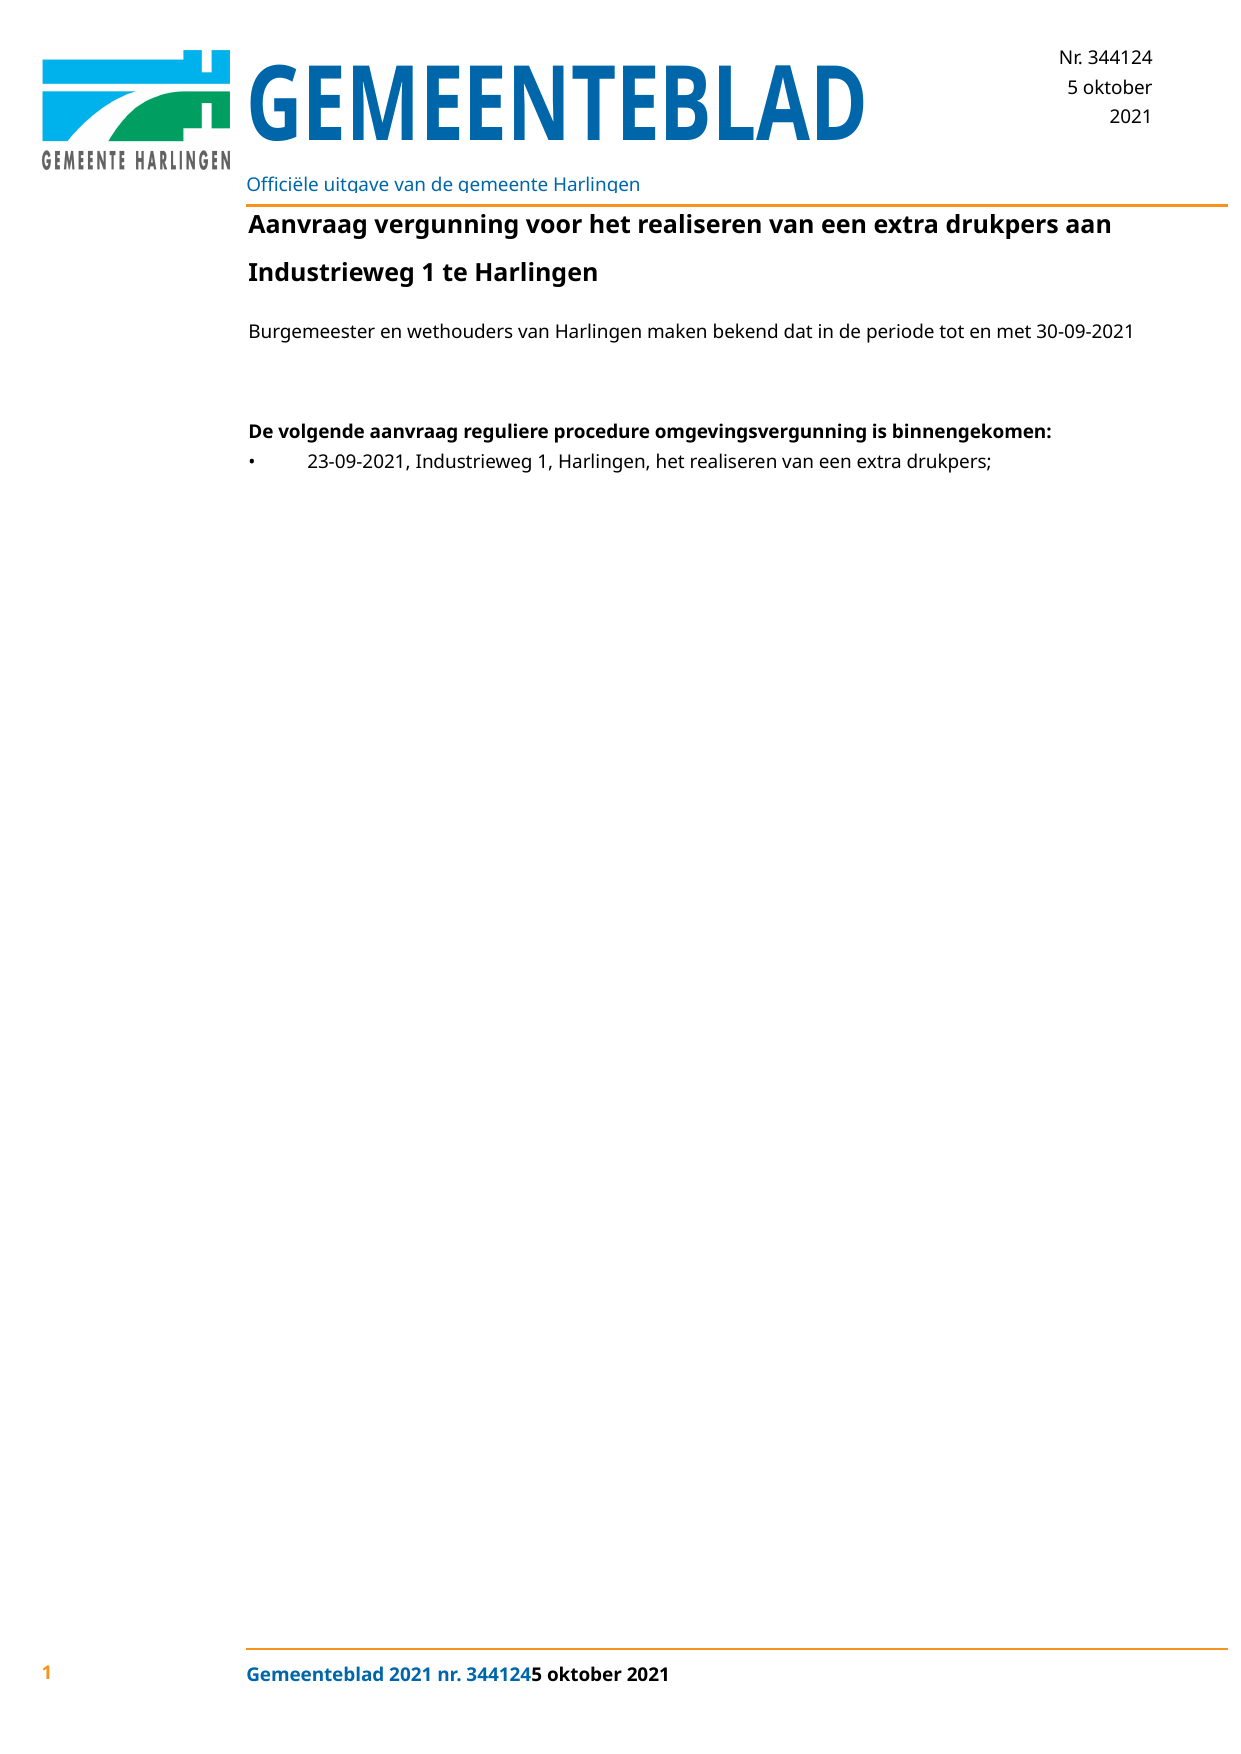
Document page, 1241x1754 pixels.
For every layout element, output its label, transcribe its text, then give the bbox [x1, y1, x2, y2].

text De volgende aanvraag reguliere procedure omgevingsvergunning is binnengekomen: [248, 419, 1152, 444]
list 23-09-2021, Industrieweg 1, Harlingen, het realiseren van een extra drukpers; [248, 448, 1152, 474]
text Aanvraag vergunning voor het realiseren van een extra drukpers aan Industrieweg 1 te Harlingen [248, 207, 1152, 288]
text Burgemeester en wethouders van Harlingen maken bekend dat in de periode tot en met 30-09-2021 [248, 318, 1152, 344]
picture [41, 47, 231, 172]
